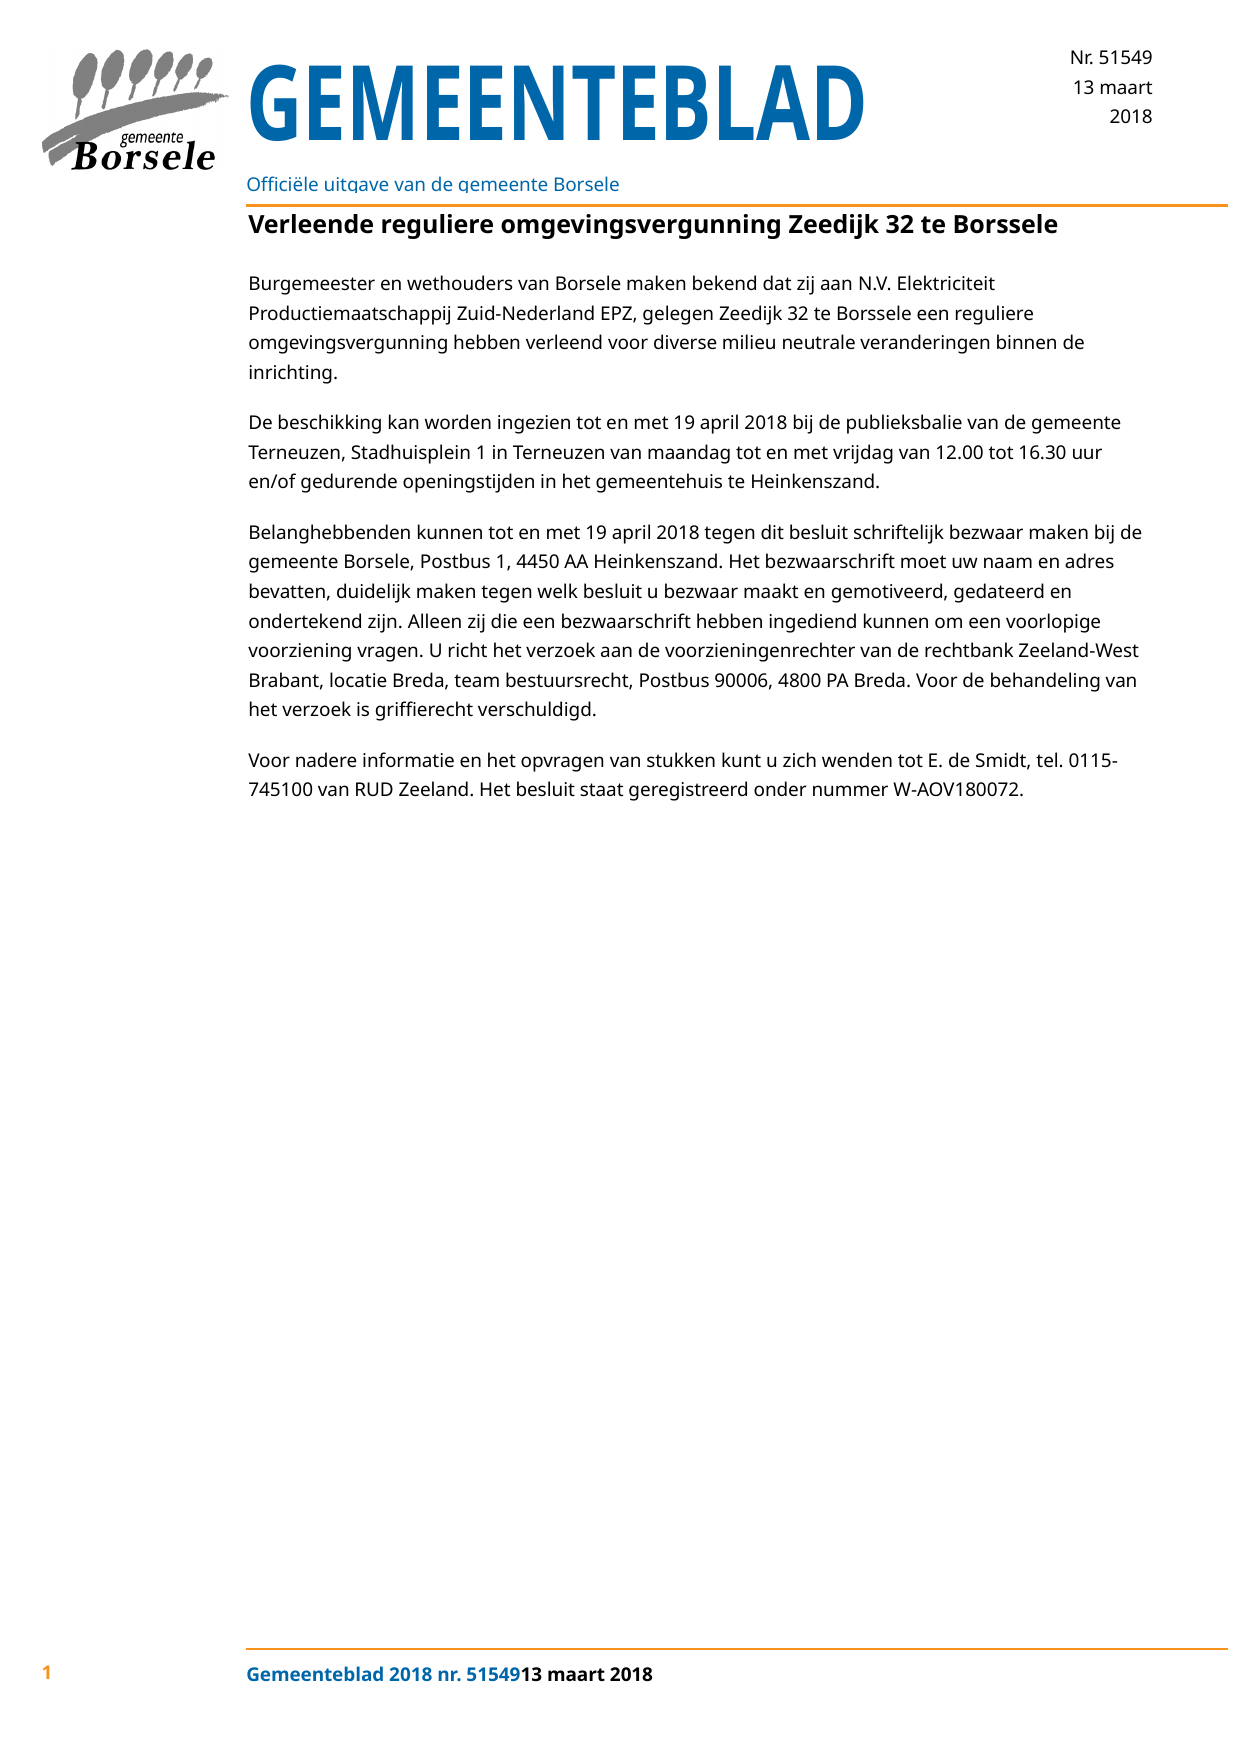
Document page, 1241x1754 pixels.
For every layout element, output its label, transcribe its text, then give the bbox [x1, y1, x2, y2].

text Voor nadere informatie en het opvragen van stukken kunt u zich wenden tot E. de Smidt, tel. 0115-745100 van RUD Zeeland. Het besluit staat geregistreerd onder nummer W-AOV180072. [248, 747, 1152, 802]
text Verleende reguliere omgevingsvergunning Zeedijk 32 te Borssele [248, 207, 1152, 241]
picture [41, 47, 231, 172]
text Burgemeester en wethouders van Borsele maken bekend dat zij aan N.V. Elektriciteit Productiemaatschappij Zuid-Nederland EPZ, gelegen Zeedijk 32 te Borssele een reguliere omgevingsvergunning hebben verleend voor diverse milieu neutrale veranderingen binnen de inrichting. [248, 270, 1152, 385]
text Belanghebbenden kunnen tot en met 19 april 2018 tegen dit besluit schriftelijk bezwaar maken bij de gemeente Borsele, Postbus 1, 4450 AA Heinkenszand. Het bezwaarschrift moet uw naam en adres bevatten, duidelijk maken tegen welk besluit u bezwaar maakt en gemotiveerd, gedateerd en ondertekend zijn. Alleen zij die een bezwaarschrift hebben ingediend kunnen om een voorlopige voorziening vragen. U richt het verzoek aan de voorzieningenrechter van de rechtbank Zeeland-West Brabant, locatie Breda, team bestuursrecht, Postbus 90006, 4800 PA Breda. Voor de behandeling van het verzoek is griffierecht verschuldigd. [248, 519, 1152, 722]
text De beschikking kan worden ingezien tot en met 19 april 2018 bij de publieksbalie van de gemeente Terneuzen, Stadhuisplein 1 in Terneuzen van maandag tot en met vrijdag van 12.00 tot 16.30 uur en/of gedurende openingstijden in het gemeentehuis te Heinkenszand. [248, 409, 1152, 494]
